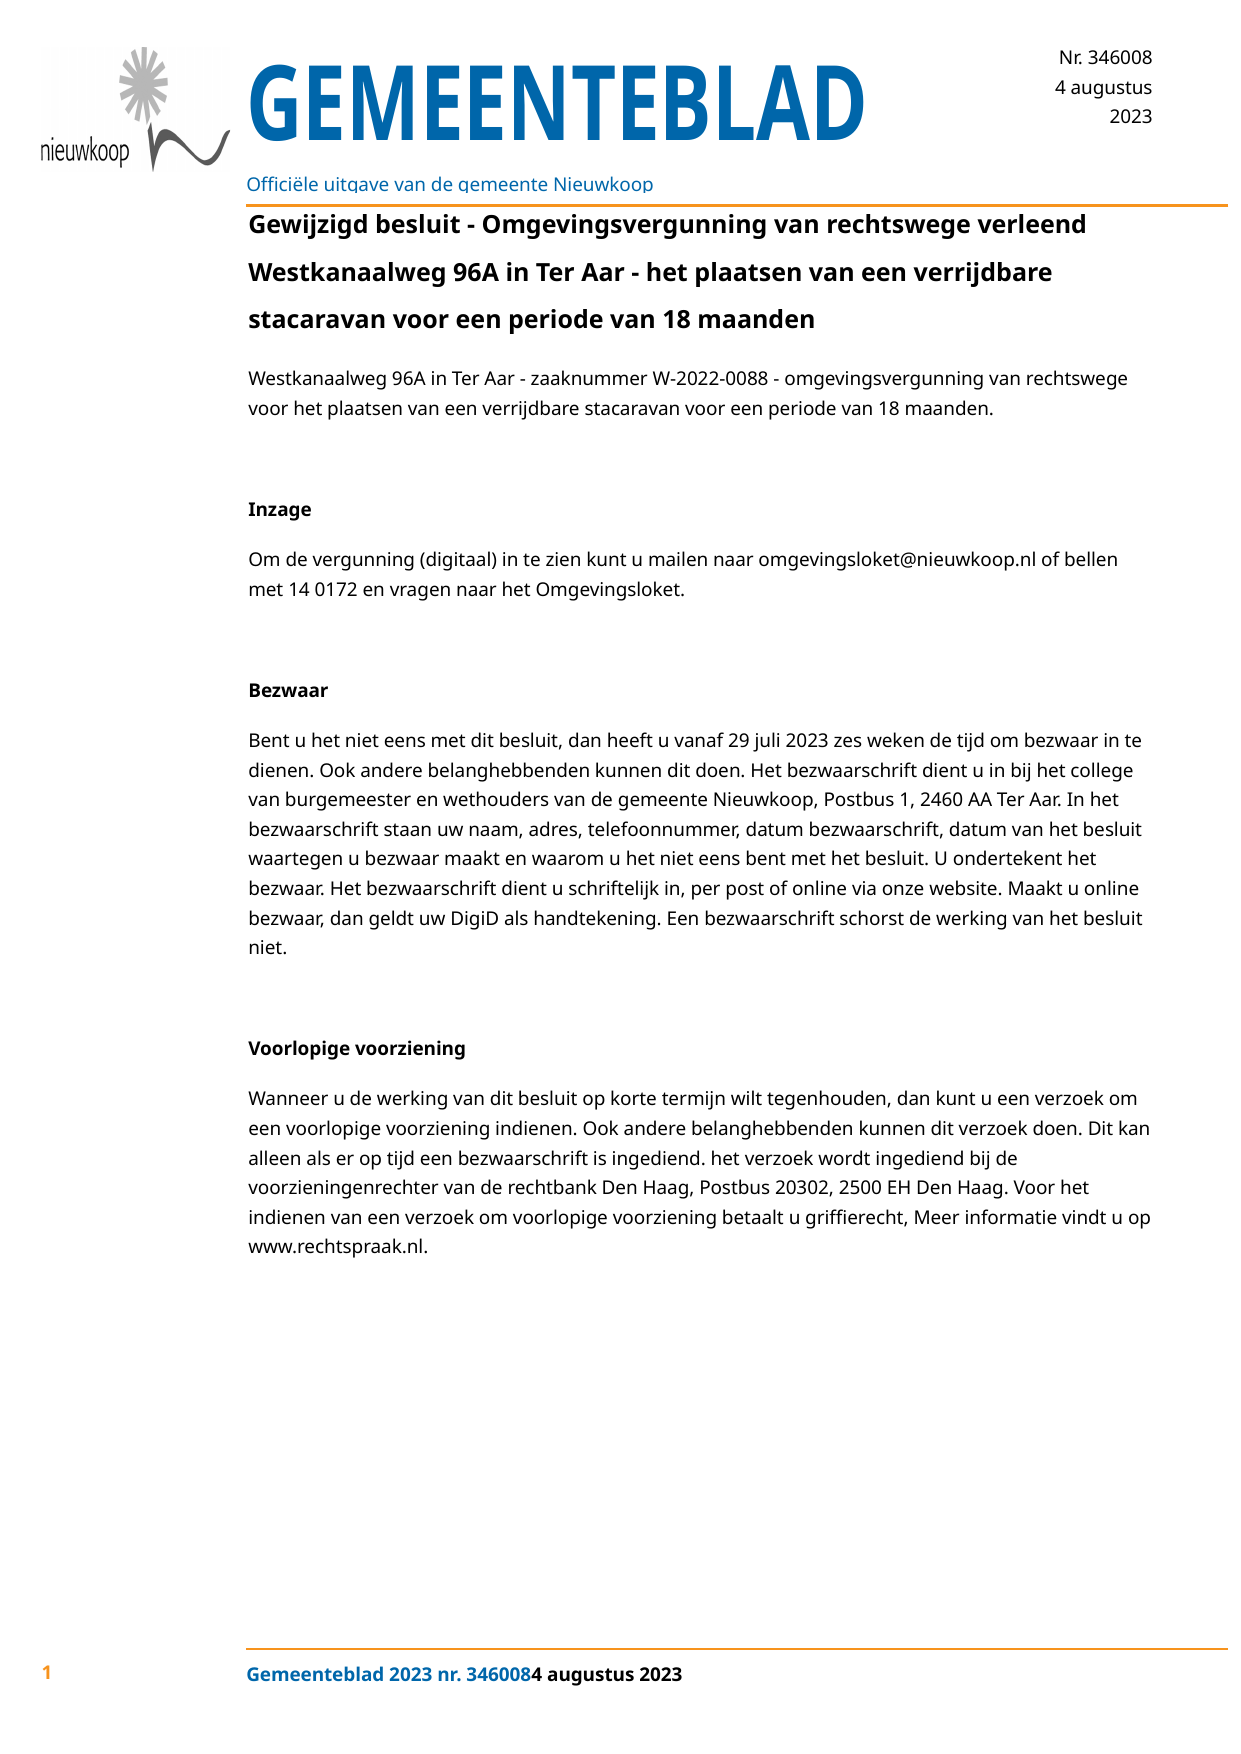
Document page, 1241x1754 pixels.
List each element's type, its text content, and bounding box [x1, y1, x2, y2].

text Bezwaar [248, 677, 1152, 702]
text Inzage [248, 496, 1152, 522]
text Gewijzigd besluit - Omgevingsvergunning van rechtswege verleend Westkanaalweg 96A in Ter Aar - het plaatsen van een verrijdbare stacaravan voor een periode van 18 maanden [248, 207, 1152, 336]
text Westkanaalweg 96A in Ter Aar - zaaknummer W-2022-0088 - omgevingsvergunning van rechtswege voor het plaatsen van een verrijdbare stacaravan voor een periode van 18 maanden. [248, 366, 1152, 421]
text Om de vergunning (digitaal) in te zien kunt u mailen naar omgevingsloket@nieuwkoop.nl of bellen met 14 0172 en vragen naar het Omgevingsloket. [248, 546, 1152, 602]
text Wanneer u de werking van dit besluit op korte termijn wilt tegenhouden, dan kunt u een verzoek om een voorlopige voorziening indienen. Ook andere belanghebbenden kunnen dit verzoek doen. Dit kan alleen als er op tijd een bezwaarschrift is ingediend. het verzoek wordt ingediend bij de voorzieningenrechter van de rechtbank Den Haag, Postbus 20302, 2500 EH Den Haag. Voor het indienen van een verzoek om voorlopige voorziening betaalt u griffierecht, Meer informatie vindt u op www.rechtspraak.nl. [248, 1086, 1152, 1259]
text Bent u het niet eens met dit besluit, dan heeft u vanaf 29 juli 2023 zes weken de tijd om bezwaar in te dienen. Ook andere belanghebbenden kunnen dit doen. Het bezwaarschrift dient u in bij het college van burgemeester en wethouders van de gemeente Nieuwkoop, Postbus 1, 2460 AA Ter Aar. In het bezwaarschrift staan uw naam, adres, telefoonnummer, datum bezwaarschrift, datum van het besluit waartegen u bezwaar maakt en waarom u het niet eens bent met het besluit. U ondertekent het bezwaar. Het bezwaarschrift dient u schriftelijk in, per post of online via onze website. Maakt u online bezwaar, dan geldt uw DigiD als handtekening. Een bezwaarschrift schorst de werking van het besluit niet. [248, 727, 1152, 960]
text Voorlopige voorziening [248, 1035, 1152, 1061]
picture [41, 47, 231, 172]
